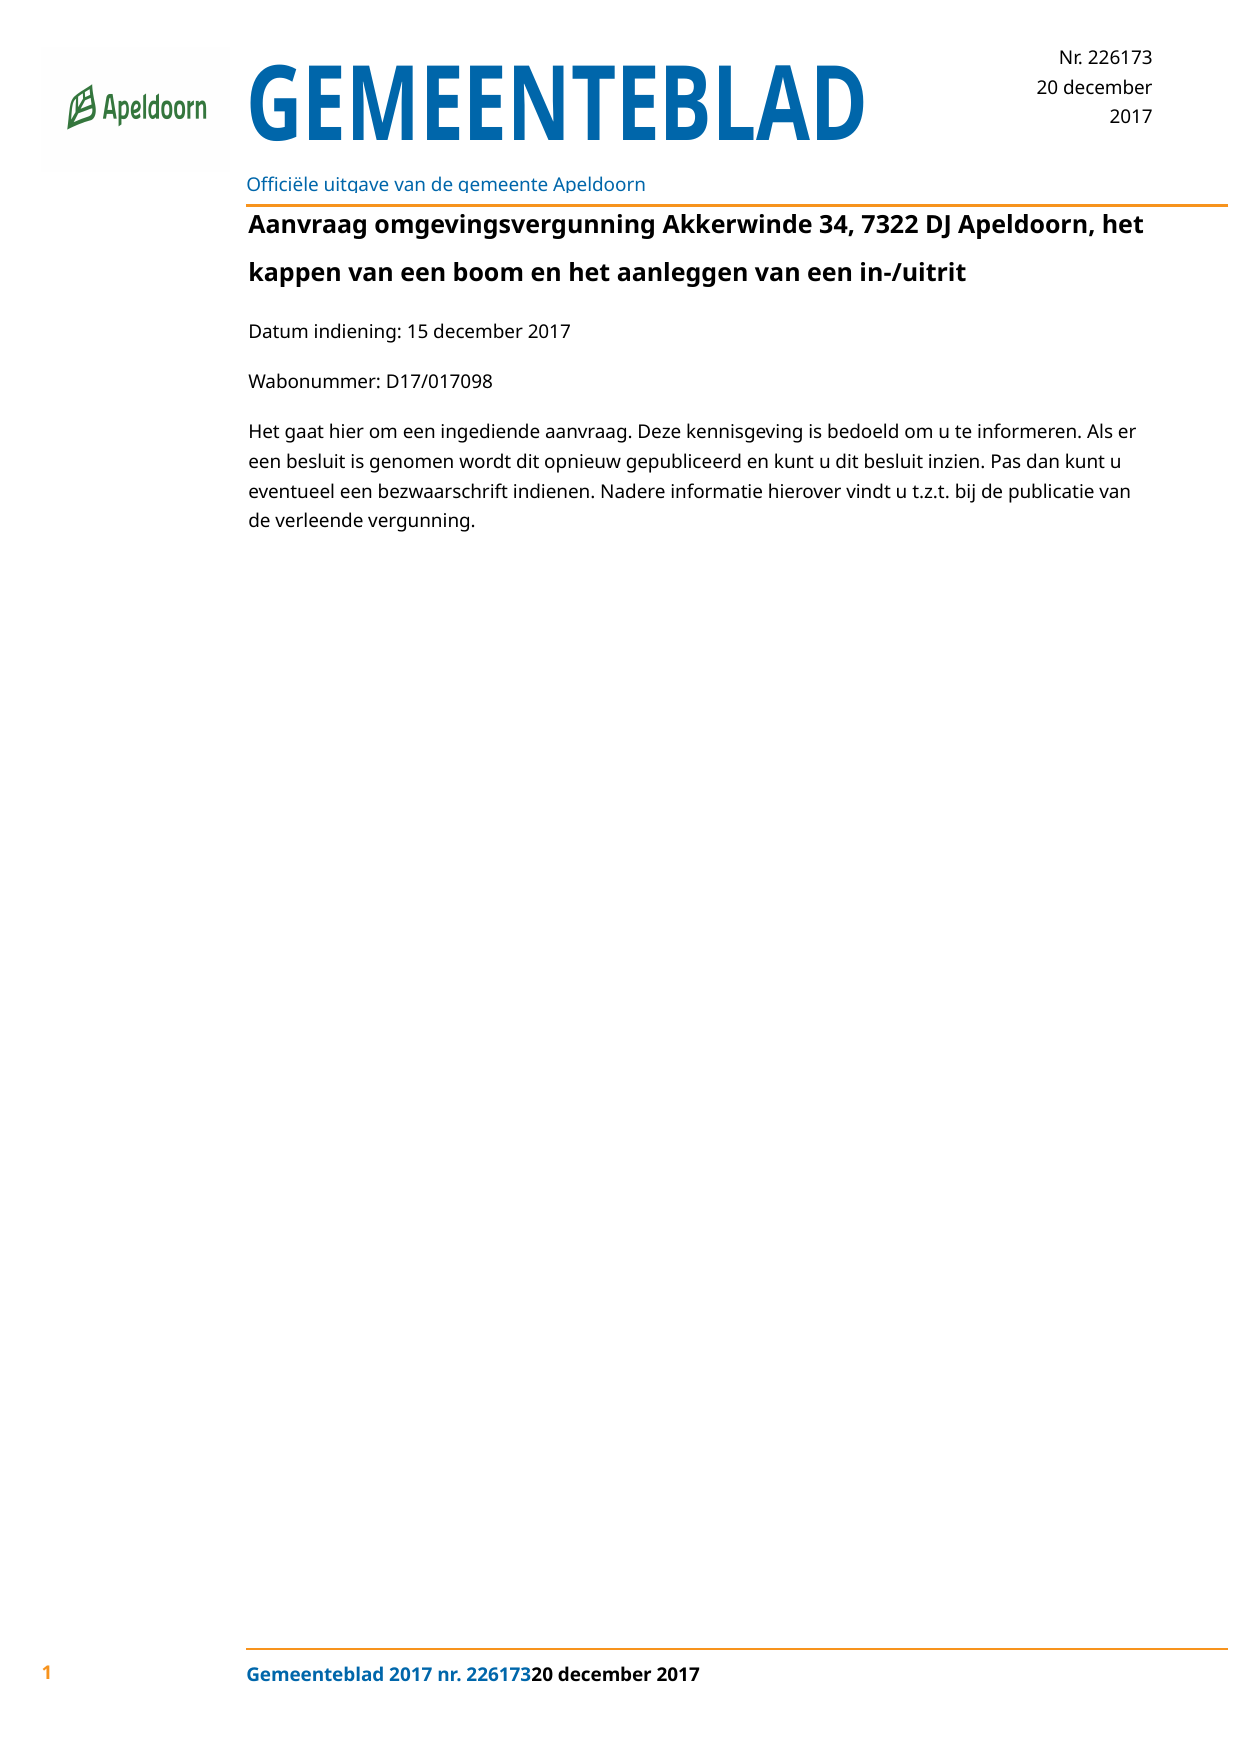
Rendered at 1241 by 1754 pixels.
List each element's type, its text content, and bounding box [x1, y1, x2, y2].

text Wabonummer: D17/017098 [248, 368, 1152, 394]
text Datum indiening: 15 december 2017 [248, 318, 1152, 344]
text Het gaat hier om een ingediende aanvraag. Deze kennisgeving is bedoeld om u te informeren. Als er een besluit is genomen wordt dit opnieuw gepubliceerd en kunt u dit besluit inzien. Pas dan kunt u eventueel een bezwaarschrift indienen. Nadere informatie hierover vindt u t.z.t. bij de publicatie van de verleende vergunning. [248, 419, 1152, 533]
text Aanvraag omgevingsvergunning Akkerwinde 34, 7322 DJ Apeldoorn, het kappen van een boom en het aanleggen van een in-/uitrit [248, 207, 1152, 288]
picture [41, 47, 231, 172]
